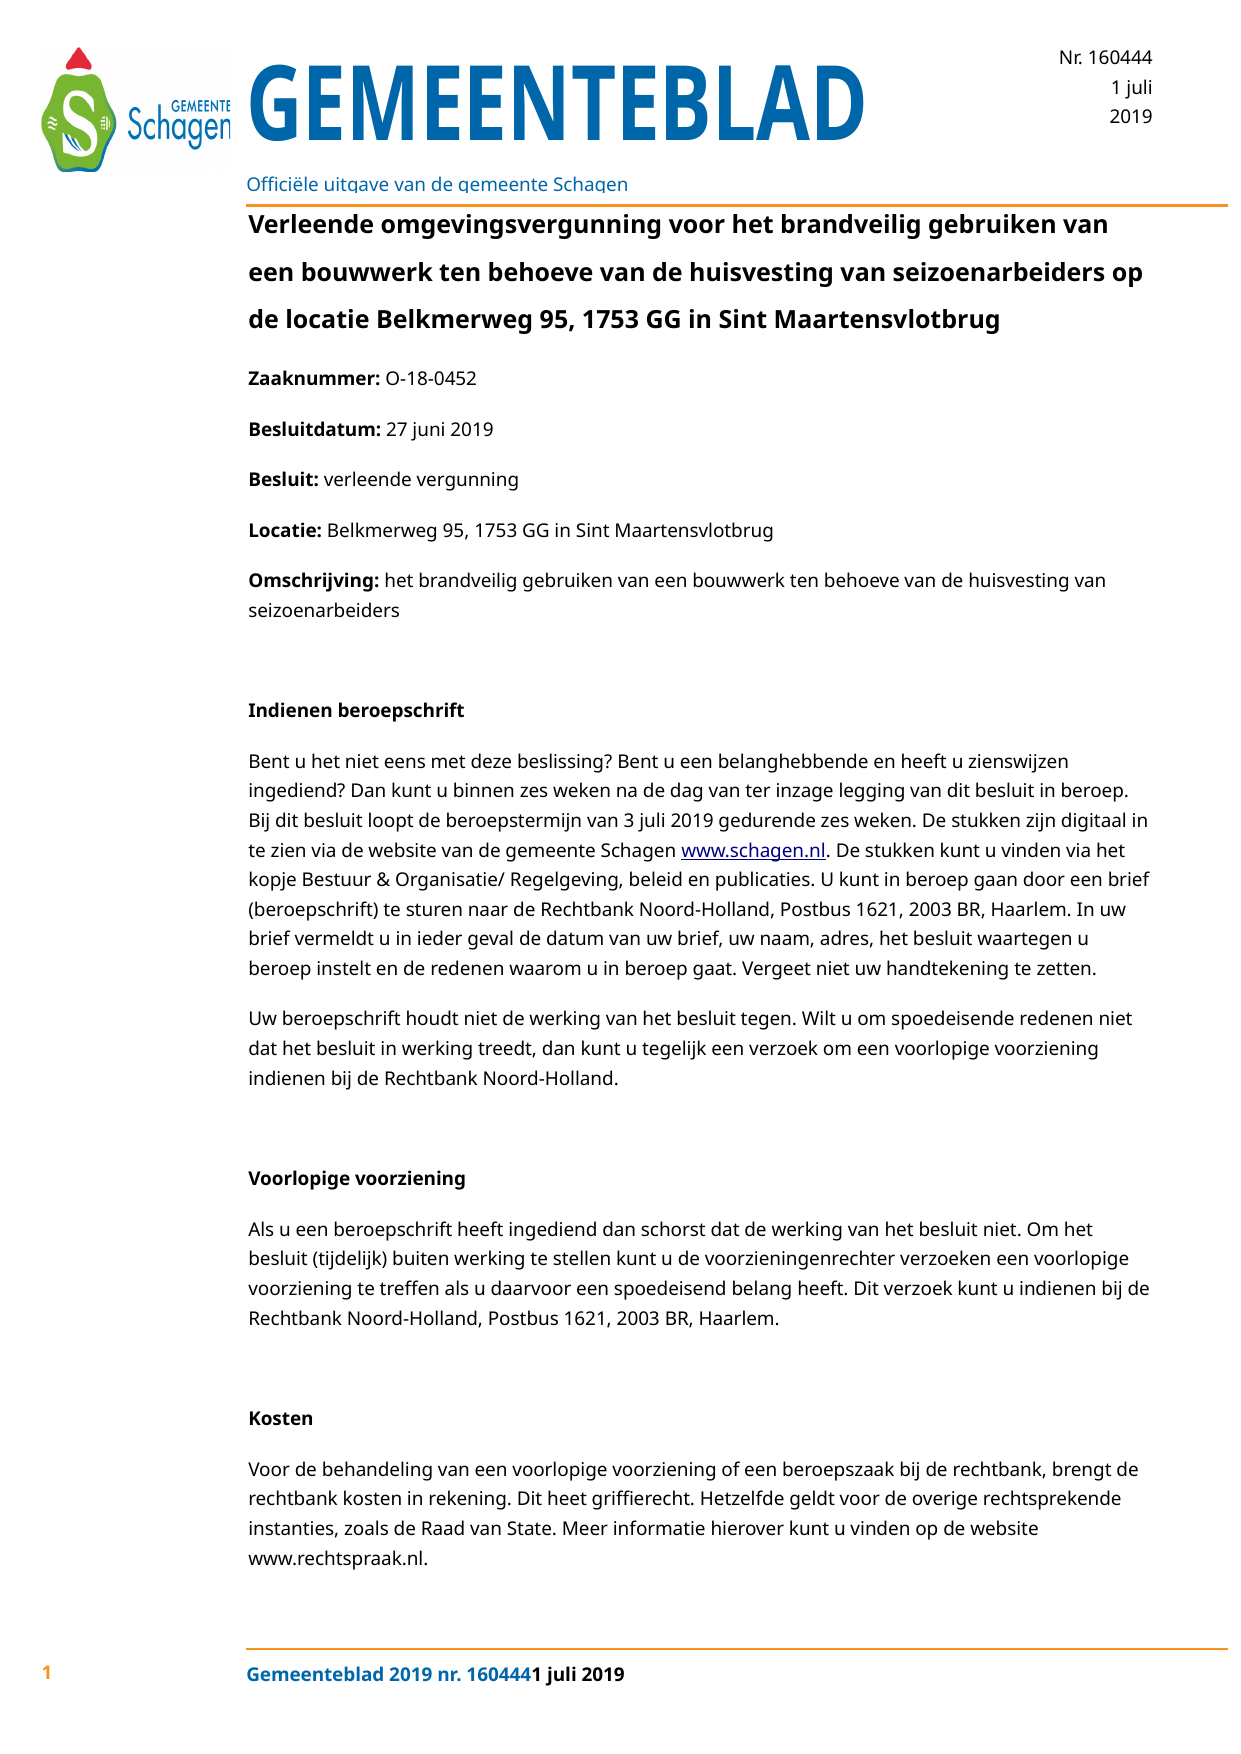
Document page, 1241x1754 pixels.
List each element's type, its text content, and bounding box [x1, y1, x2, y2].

text Verleende omgevingsvergunning voor het brandveilig gebruiken van een bouwwerk ten behoeve van de huisvesting van seizoenarbeiders op de locatie Belkmerweg 95, 1753 GG in Sint Maartensvlotbrug [248, 207, 1152, 336]
picture [41, 47, 231, 172]
text Indienen beroepschrift [248, 698, 1152, 723]
text Omschrijving: het brandveilig gebruiken van een bouwwerk ten behoeve van de huisvesting van seizoenarbeiders [248, 567, 1152, 622]
text Als u een beroepschrift heeft ingediend dan schorst dat de werking van het besluit niet. Om het besluit (tijdelijk) buiten werking te stellen kunt u de voorzieningenrechter verzoeken een voorlopige voorziening te treffen als u daarvoor een spoedeisend belang heeft. Dit verzoek kunt u indienen bij de Rechtbank Noord-Holland, Postbus 1621, 2003 BR, Haarlem. [248, 1216, 1152, 1330]
text Zaaknummer: O-18-0452 [248, 366, 1152, 391]
text Bent u het niet eens met deze beslissing? Bent u een belanghebbende en heeft u zienswijzen ingediend? Dan kunt u binnen zes weken na de dag van ter inzage legging van dit besluit in beroep. Bij dit besluit loopt de beroepstermijn van 3 juli 2019 gedurende zes weken. De stukken zijn digitaal in te zien via de website van de gemeente Schagen www.schagen.nl. De stukken kunt u vinden via het kopje Bestuur & Organisatie/ Regelgeving, beleid en publicaties. U kunt in beroep gaan door een brief (beroepschrift) te sturen naar de Rechtbank Noord-Holland, Postbus 1621, 2003 BR, Haarlem. In uw brief vermeldt u in ieder geval de datum van uw brief, uw naam, adres, het besluit waartegen u beroep instelt en de redenen waarom u in beroep gaat. Vergeet niet uw handtekening te zetten. [248, 748, 1152, 981]
text Voor de behandeling van een voorlopige voorziening of een beroepszaak bij de rechtbank, brengt de rechtbank kosten in rekening. Dit heet griffierecht. Hetzelfde geldt voor de overige rechtsprekende instanties, zoals de Raad van State. Meer informatie hierover kunt u vinden op de website www.rechtspraak.nl. [248, 1456, 1152, 1570]
text Voorlopige voorziening [248, 1166, 1152, 1191]
text Locatie: Belkmerweg 95, 1753 GG in Sint Maartensvlotbrug [248, 517, 1152, 542]
text Uw beroepschrift houdt niet de werking van het besluit tegen. Wilt u om spoedeisende redenen niet dat het besluit in werking treedt, dan kunt u tegelijk een verzoek om een voorlopige voorziening indienen bij de Rechtbank Noord-Holland. [248, 1006, 1152, 1090]
text Kosten [248, 1406, 1152, 1431]
text Besluit: verleende vergunning [248, 466, 1152, 492]
text Besluitdatum: 27 juni 2019 [248, 416, 1152, 442]
